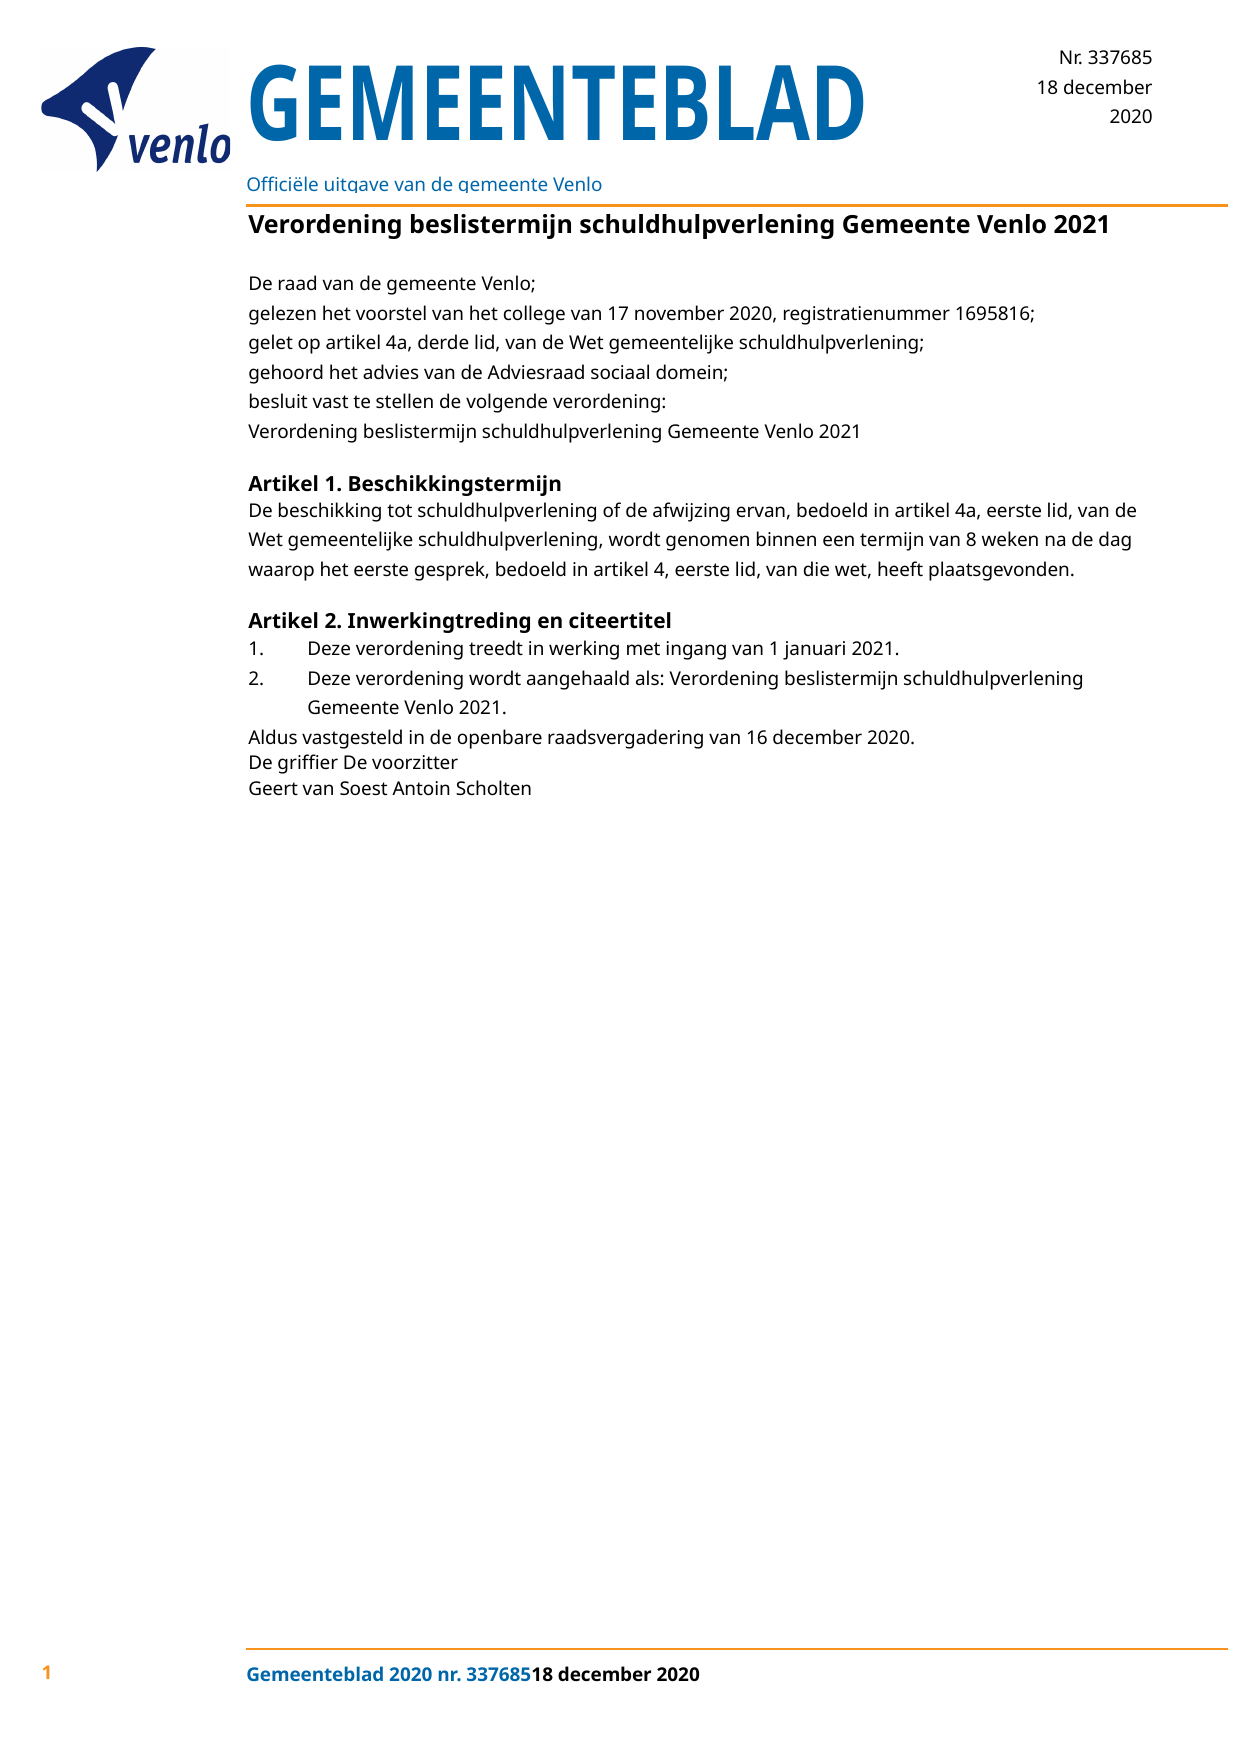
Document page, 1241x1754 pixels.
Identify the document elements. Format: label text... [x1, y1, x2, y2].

text De beschikking tot schuldhulpverlening of de afwijzing ervan, bedoeld in artikel 4a, eerste lid, van de Wet gemeentelijke schuldhulpverlening, wordt genomen binnen een termijn van 8 weken na de dag waarop het eerste gesprek, bedoeld in artikel 4, eerste lid, van die wet, heeft plaatsgevonden. [248, 497, 1152, 582]
text gehoord het advies van de Adviesraad sociaal domein; [248, 359, 1152, 385]
text De griffier De voorzitter [248, 749, 1152, 775]
picture [41, 47, 231, 172]
text gelezen het voorstel van het college van 17 november 2020, registratienummer 1695816; [248, 300, 1152, 326]
list Deze verordening treedt in werking met ingang van 1 januari 2021. [248, 635, 1152, 661]
text Verordening beslistermijn schuldhulpverlening Gemeente Venlo 2021 [248, 418, 1152, 444]
text besluit vast te stellen de volgende verordening: [248, 389, 1152, 414]
text Aldus vastgesteld in de openbare raadsvergadering van 16 december 2020. [248, 724, 1152, 749]
text Artikel 1. Beschikkingstermijn [248, 469, 1152, 497]
text gelet op artikel 4a, derde lid, van de Wet gemeentelijke schuldhulpverlening; [248, 329, 1152, 355]
text Artikel 2. Inwerkingtreding en citeertitel [248, 607, 1152, 635]
text Verordening beslistermijn schuldhulpverlening Gemeente Venlo 2021 [248, 207, 1152, 241]
list Deze verordening wordt aangehaald als: Verordening beslistermijn schuldhulpverlening Gemeente Venlo 2021. [248, 665, 1152, 720]
text Geert van Soest Antoin Scholten [248, 775, 1152, 801]
text De raad van de gemeente Venlo; [248, 270, 1152, 296]
